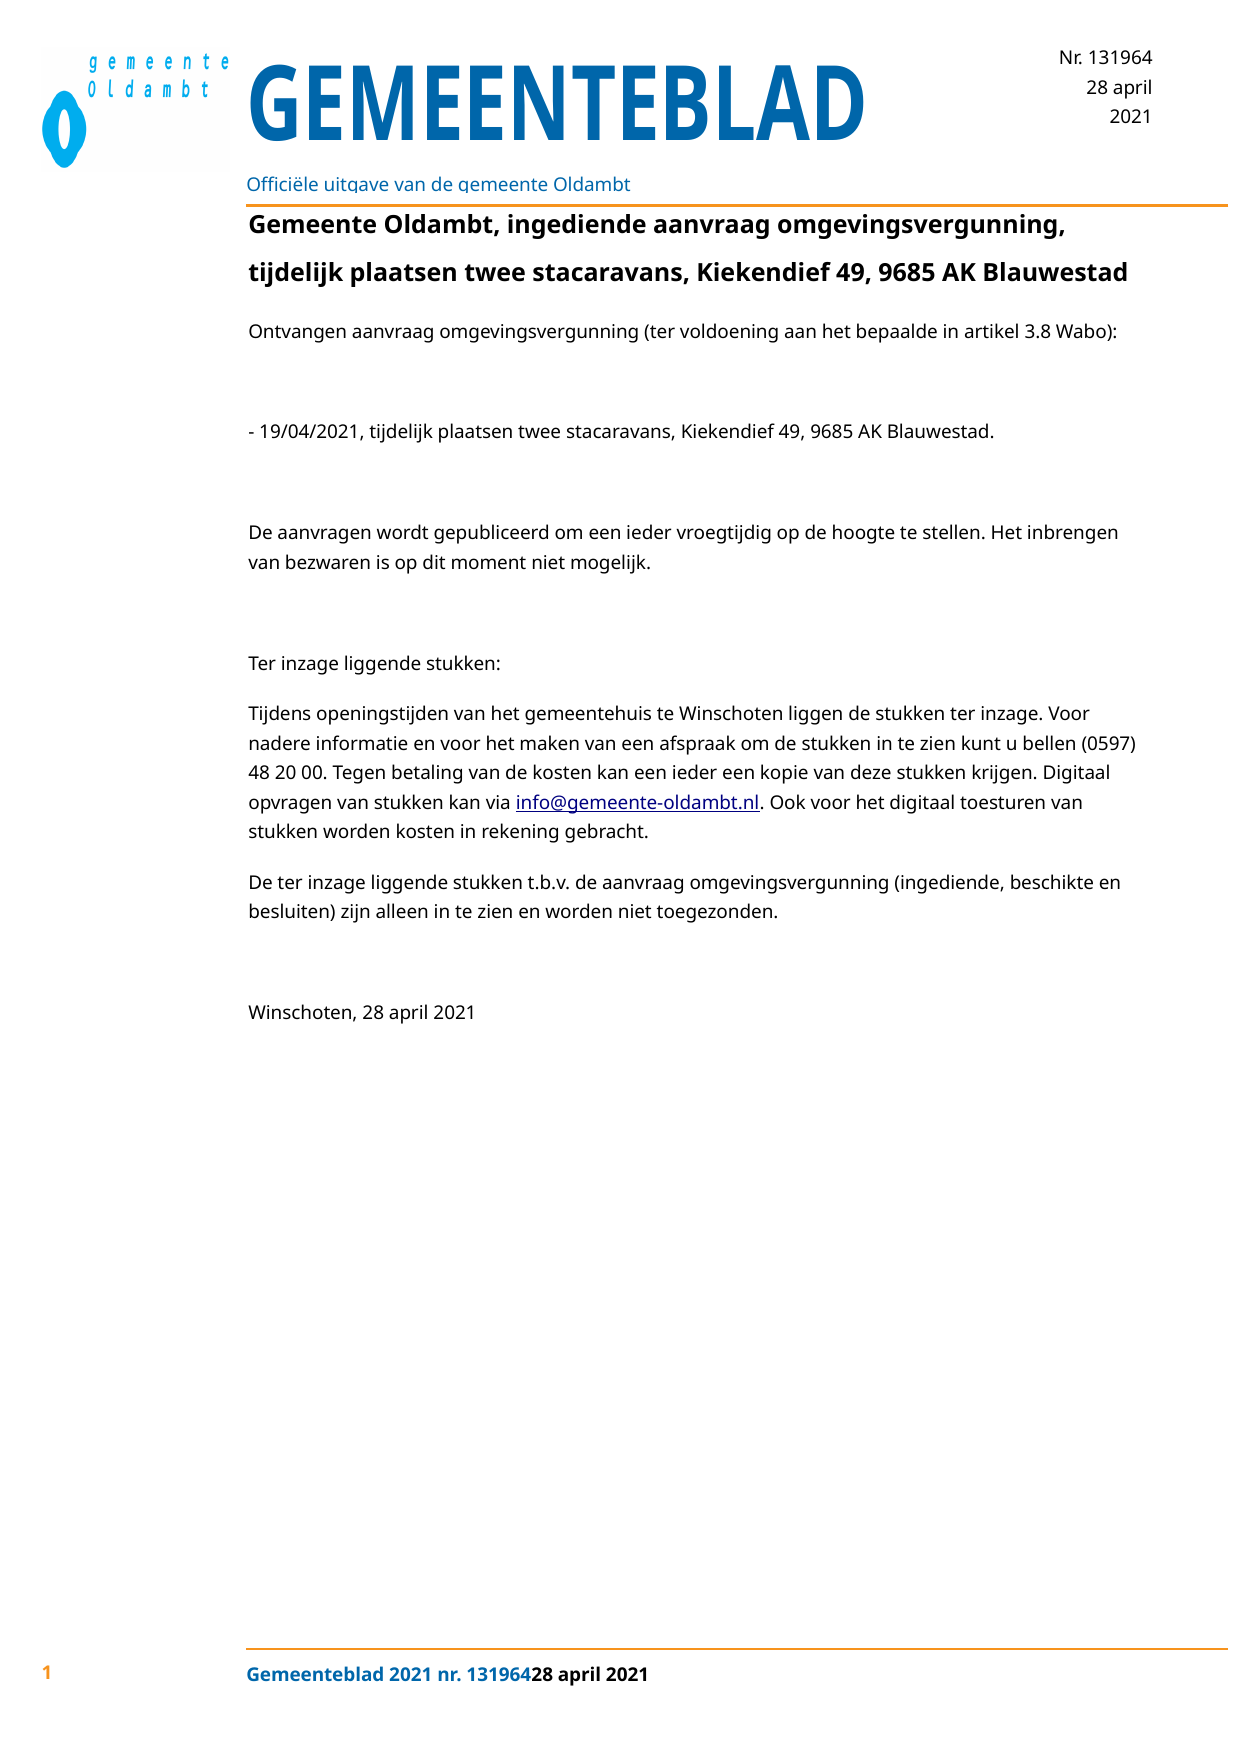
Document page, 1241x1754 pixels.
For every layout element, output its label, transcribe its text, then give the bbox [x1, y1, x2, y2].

text Ontvangen aanvraag omgevingsvergunning (ter voldoening aan het bepaalde in artikel 3.8 Wabo): [248, 318, 1152, 344]
text De ter inzage liggende stukken t.b.v. de aanvraag omgevingsvergunning (ingediende, beschikte en besluiten) zijn alleen in te zien en worden niet toegezonden. [248, 869, 1152, 924]
text Tijdens openingstijden van het gemeentehuis te Winschoten liggen de stukken ter inzage. Voor nadere informatie en voor het maken van een afspraak om de stukken in te zien kunt u bellen (0597) 48 20 00. Tegen betaling van de kosten kan een ieder een kopie van deze stukken krijgen. Digitaal opvragen van stukken kan via info@gemeente-oldambt.nl. Ook voor het digitaal toesturen van stukken worden kosten in rekening gebracht. [248, 700, 1152, 844]
text Ter inzage liggende stukken: [248, 650, 1152, 676]
text De aanvragen wordt gepubliceerd om een ieder vroegtijdig op de hoogte te stellen. Het inbrengen van bezwaren is op dit moment niet mogelijk. [248, 519, 1152, 575]
text Winschoten, 28 april 2021 [248, 999, 1152, 1025]
text - 19/04/2021, tijdelijk plaatsen twee stacaravans, Kiekendief 49, 9685 AK Blauwestad. [248, 419, 1152, 444]
picture [41, 47, 231, 172]
text Gemeente Oldambt, ingediende aanvraag omgevingsvergunning, tijdelijk plaatsen twee stacaravans, Kiekendief 49, 9685 AK Blauwestad [248, 207, 1152, 288]
